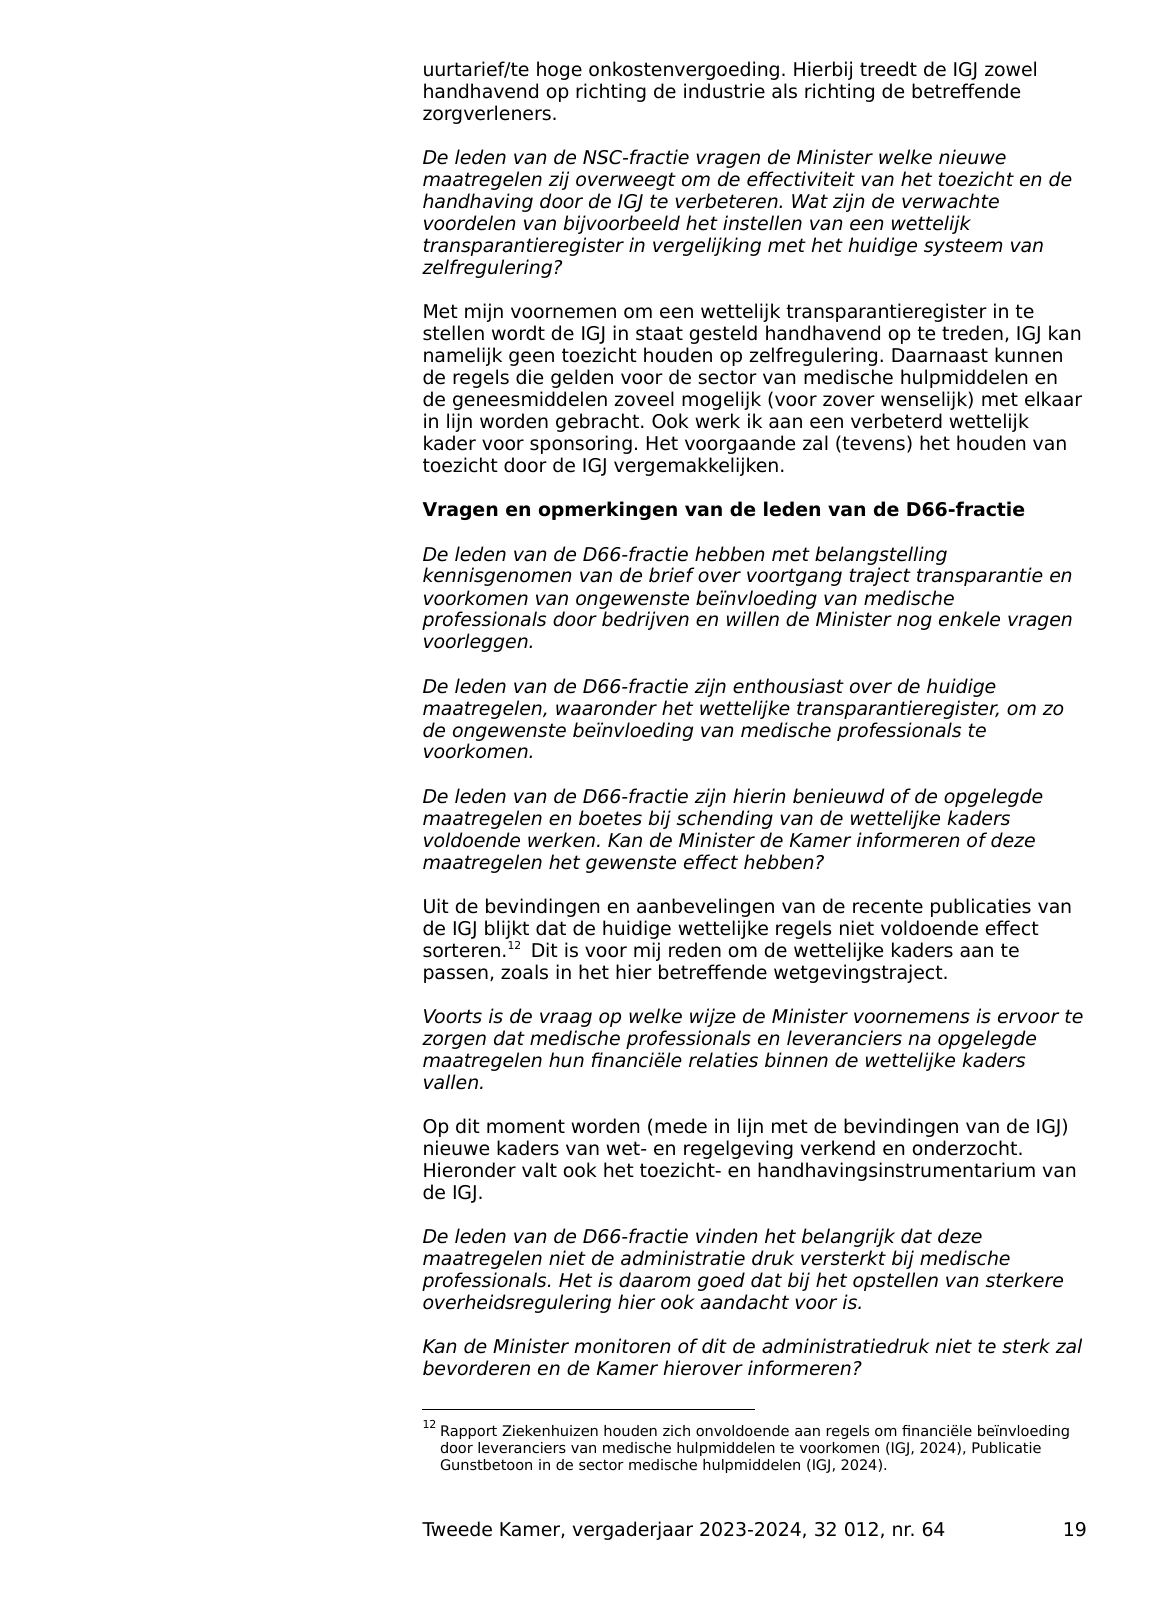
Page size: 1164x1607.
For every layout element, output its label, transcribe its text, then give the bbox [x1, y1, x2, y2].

subtitle Vragen en opmerkingen van de leden van de D66-fractie [422, 499, 1087, 521]
text De leden van de NSC-fractie vragen de Minister welke nieuwe maatregelen zij overweegt om de effectiviteit van het toezicht en de handhaving door de IGJ te verbeteren. Wat zijn de verwachte voordelen van bijvoorbeeld het instellen van een wettelijk transparantieregister in vergelijking met het huidige systeem van zelfregulering? [422, 147, 1087, 279]
text De leden van de D66-fractie zijn enthousiast over de huidige maatregelen, waaronder het wettelijke transparantieregister, om zo de ongewenste beïnvloeding van medische professionals te voorkomen. [422, 676, 1087, 763]
text Rapport Ziekenhuizen houden zich onvoldoende aan regels om financiële beïnvloeding door leveranciers van medische hulpmiddelen te voorkomen (IGJ, 2024), Publicatie Gunstbetoon in de sector medische hulpmiddelen (IGJ, 2024). [422, 1418, 1087, 1474]
text Met mijn voornemen om een wettelijk transparantieregister in te stellen wordt de IGJ in staat gesteld handhavend op te treden, IGJ kan namelijk geen toezicht houden op zelfregulering. Daarnaast kunnen de regels die gelden voor de sector van medische hulpmiddelen en de geneesmiddelen zoveel mogelijk (voor zover wenselijk) met elkaar in lijn worden gebracht. Ook werk ik aan een verbeterd wettelijk kader voor sponsoring. Het voorgaande zal (tevens) het houden van toezicht door de IGJ vergemakkelijken. [422, 301, 1087, 477]
text Op dit moment worden (mede in lijn met de bevindingen van de IGJ) nieuwe kaders van wet- en regelgeving verkend en onderzocht. Hieronder valt ook het toezicht- en handhavingsinstrumentarium van de IGJ. [422, 1116, 1087, 1204]
text Kan de Minister monitoren of dit de administratiedruk niet te sterk zal bevorderen en de Kamer hierover informeren? [422, 1336, 1087, 1380]
text De leden van de D66-fractie zijn hierin benieuwd of de opgelegde maatregelen en boetes bij schending van de wettelijke kaders voldoende werken. Kan de Minister de Kamer informeren of deze maatregelen het gewenste effect hebben? [422, 786, 1087, 873]
text Uit de bevindingen en aanbevelingen van de recente publicaties van de IGJ blijkt dat de huidige wettelijke regels niet voldoende effect sorteren. Dit is voor mij reden om de wettelijke kaders aan te passen, zoals in het hier betreffende wetgevingstraject. [422, 896, 1087, 984]
text De leden van de D66-fractie vinden het belangrijk dat deze maatregelen niet de administratie druk versterkt bij medische professionals. Het is daarom goed dat bij het opstellen van sterkere overheidsregulering hier ook aandacht voor is. [422, 1226, 1087, 1314]
text De leden van de D66-fractie hebben met belangstelling kennisgenomen van de brief over voortgang traject transparantie en voorkomen van ongewenste beïnvloeding van medische professionals door bedrijven en willen de Minister nog enkele vragen voorleggen. [422, 543, 1087, 653]
text Voorts is de vraag op welke wijze de Minister voornemens is ervoor te zorgen dat medische professionals en leveranciers na opgelegde maatregelen hun financiële relaties binnen de wettelijke kaders vallen. [422, 1006, 1087, 1094]
text uurtarief/te hoge onkostenvergoeding. Hierbij treedt de IGJ zowel handhavend op richting de industrie als richting de betreffende zorgverleners. [422, 59, 1087, 125]
